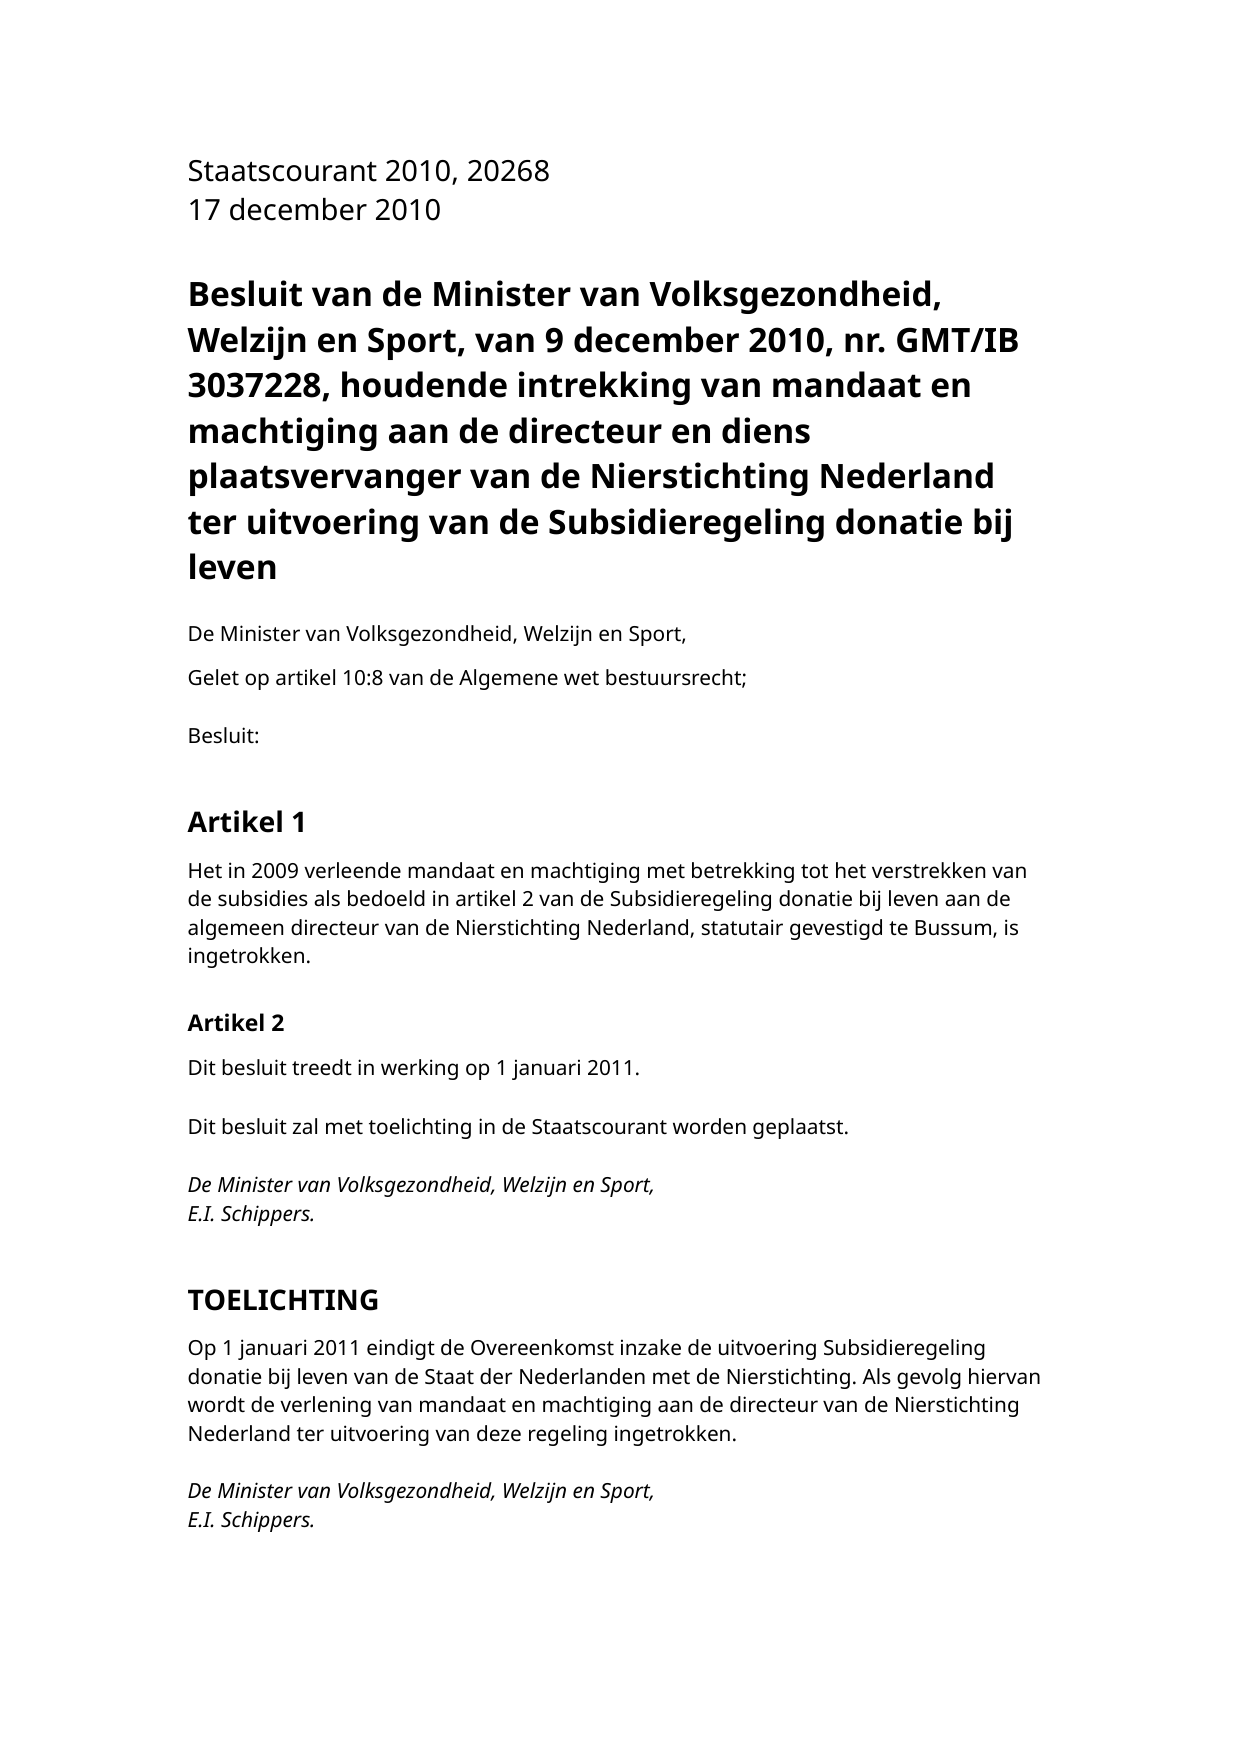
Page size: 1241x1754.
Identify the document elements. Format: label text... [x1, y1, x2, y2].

text De Minister van Volksgezondheid, Welzijn en Sport, [187, 1170, 1053, 1199]
text E.I. Schippers. [187, 1505, 1053, 1533]
text Besluit: [187, 721, 1053, 750]
subtitle Artikel 2 [187, 1007, 1053, 1038]
text Op 1 januari 2011 eindigt de Overeenkomst inzake de uitvoering Subsidieregeling donatie bij leven van de Staat der Nederlanden met de Nierstichting. Als gevolg hiervan wordt de verlening van mandaat en machtiging aan de directeur van de Nierstichting Nederland ter uitvoering van deze regeling ingetrokken. [187, 1333, 1053, 1447]
text Dit besluit treedt in werking op 1 januari 2011. [187, 1053, 1053, 1082]
text Gelet op artikel 10:8 van de Algemene wet bestuursrecht; [187, 663, 1053, 691]
text Het in 2009 verleende mandaat en machtiging met betrekking tot het verstrekken van de subsidies als bedoeld in artikel 2 van de Subsidieregeling donatie bij leven aan de algemeen directeur van de Nierstichting Nederland, statutair gevestigd te Bussum, is ingetrokken. [187, 856, 1053, 970]
text De Minister van Volksgezondheid, Welzijn en Sport, [187, 619, 1053, 648]
text De Minister van Volksgezondheid, Welzijn en Sport, [187, 1477, 1053, 1505]
subtitle Besluit van de Minister van Volksgezondheid, Welzijn en Sport, van 9 december 2010, nr. GMT/IB 3037228, houdende intrekking van mandaat en machtiging aan de directeur en diens plaatsvervanger van de Nierstichting Nederland ter uitvoering van de Subsidieregeling donatie bij leven [187, 271, 1053, 589]
subtitle Artikel 1 [187, 802, 1053, 841]
text Dit besluit zal met toelichting in de Staatscourant worden geplaatst. [187, 1112, 1053, 1140]
text Staatscourant 2010, 20268 [187, 150, 1053, 190]
text E.I. Schippers. [187, 1199, 1053, 1227]
subtitle TOELICHTING [187, 1280, 1053, 1318]
text 17 december 2010 [187, 190, 1053, 229]
